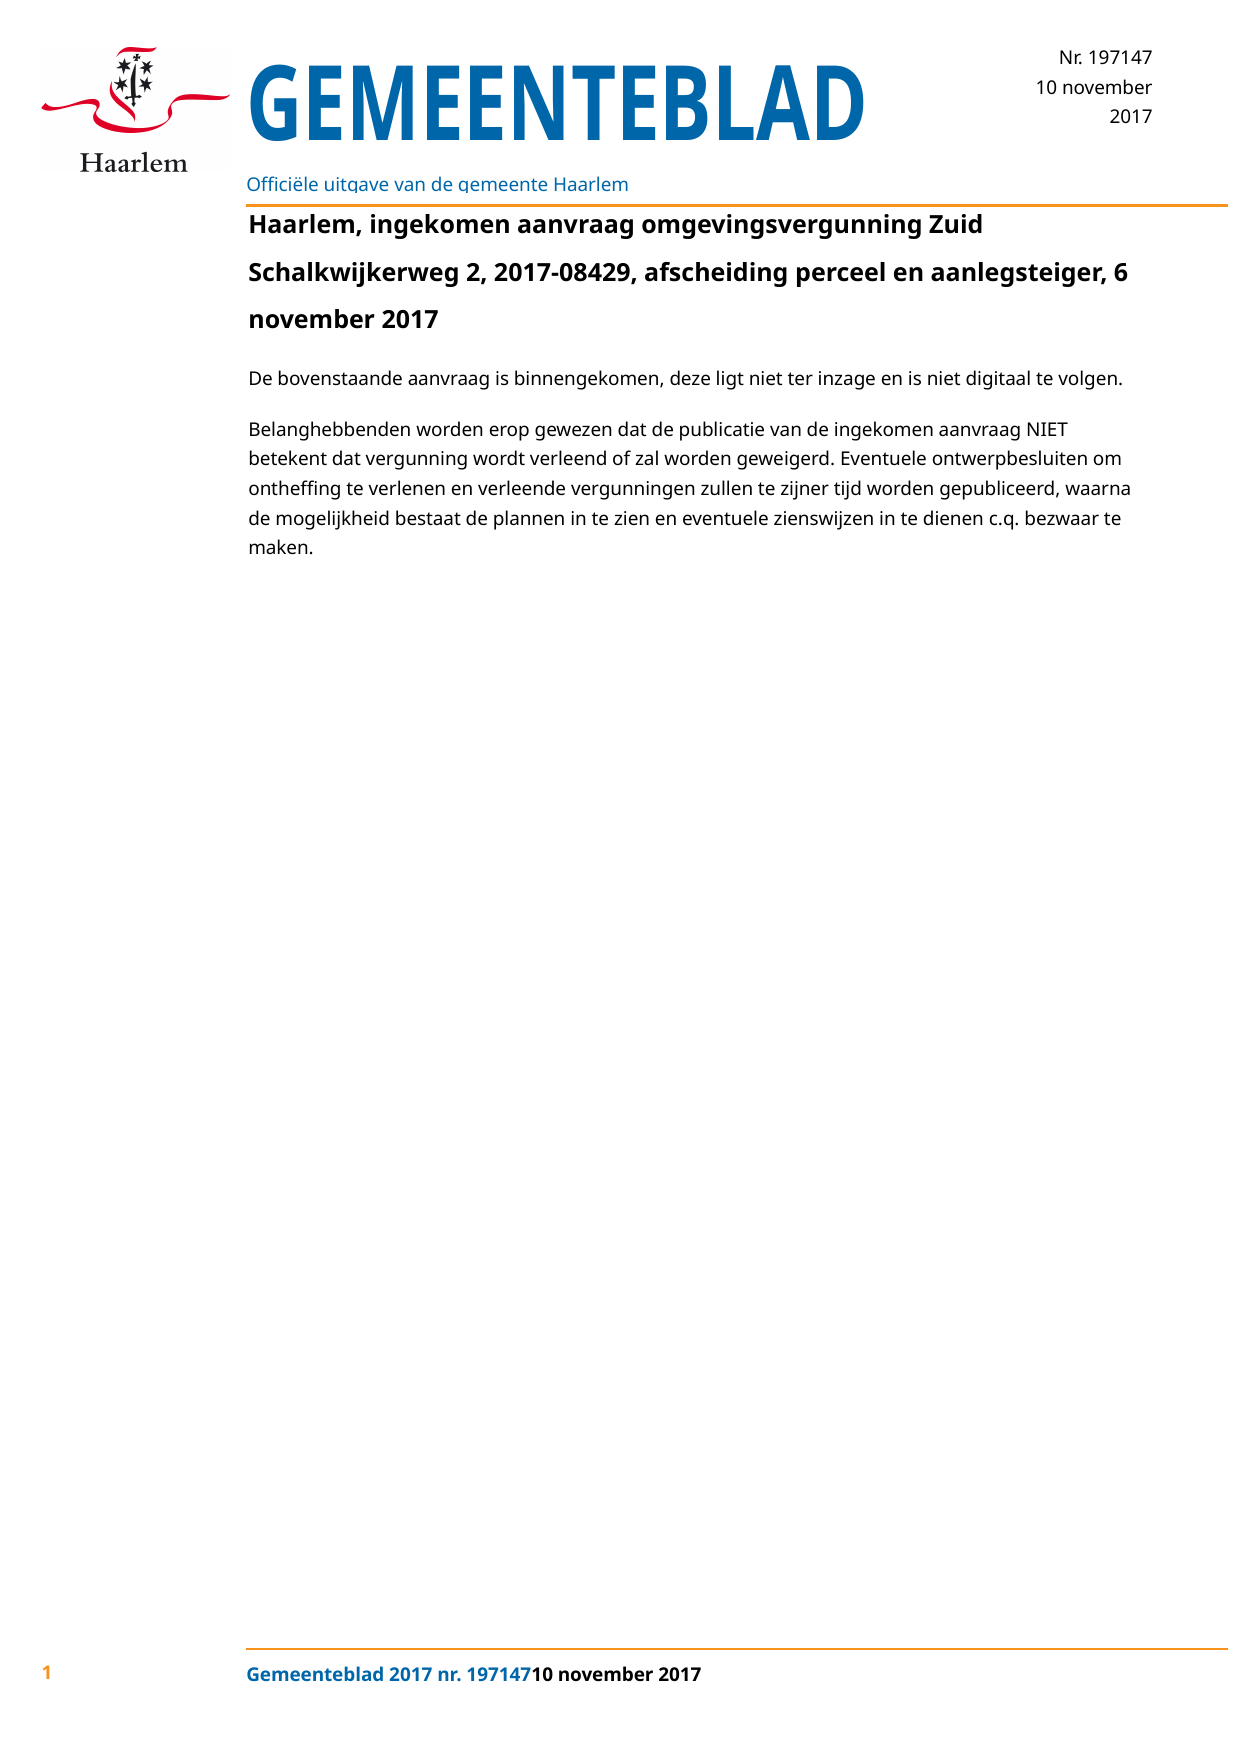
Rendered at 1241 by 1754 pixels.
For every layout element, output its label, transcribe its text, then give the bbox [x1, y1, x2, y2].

text De bovenstaande aanvraag is binnengekomen, deze ligt niet ter inzage en is niet digitaal te volgen. [248, 366, 1152, 391]
text Haarlem, ingekomen aanvraag omgevingsvergunning Zuid Schalkwijkerweg 2, 2017-08429, afscheiding perceel en aanlegsteiger, 6 november 2017 [248, 207, 1152, 336]
picture [41, 47, 231, 172]
text Belanghebbenden worden erop gewezen dat de publicatie van de ingekomen aanvraag NIET betekent dat vergunning wordt verleend of zal worden geweigerd. Eventuele ontwerpbesluiten om ontheffing te verlenen en verleende vergunningen zullen te zijner tijd worden gepubliceerd, waarna de mogelijkheid bestaat de plannen in te zien en eventuele zienswijzen in te dienen c.q. bezwaar te maken. [248, 416, 1152, 560]
